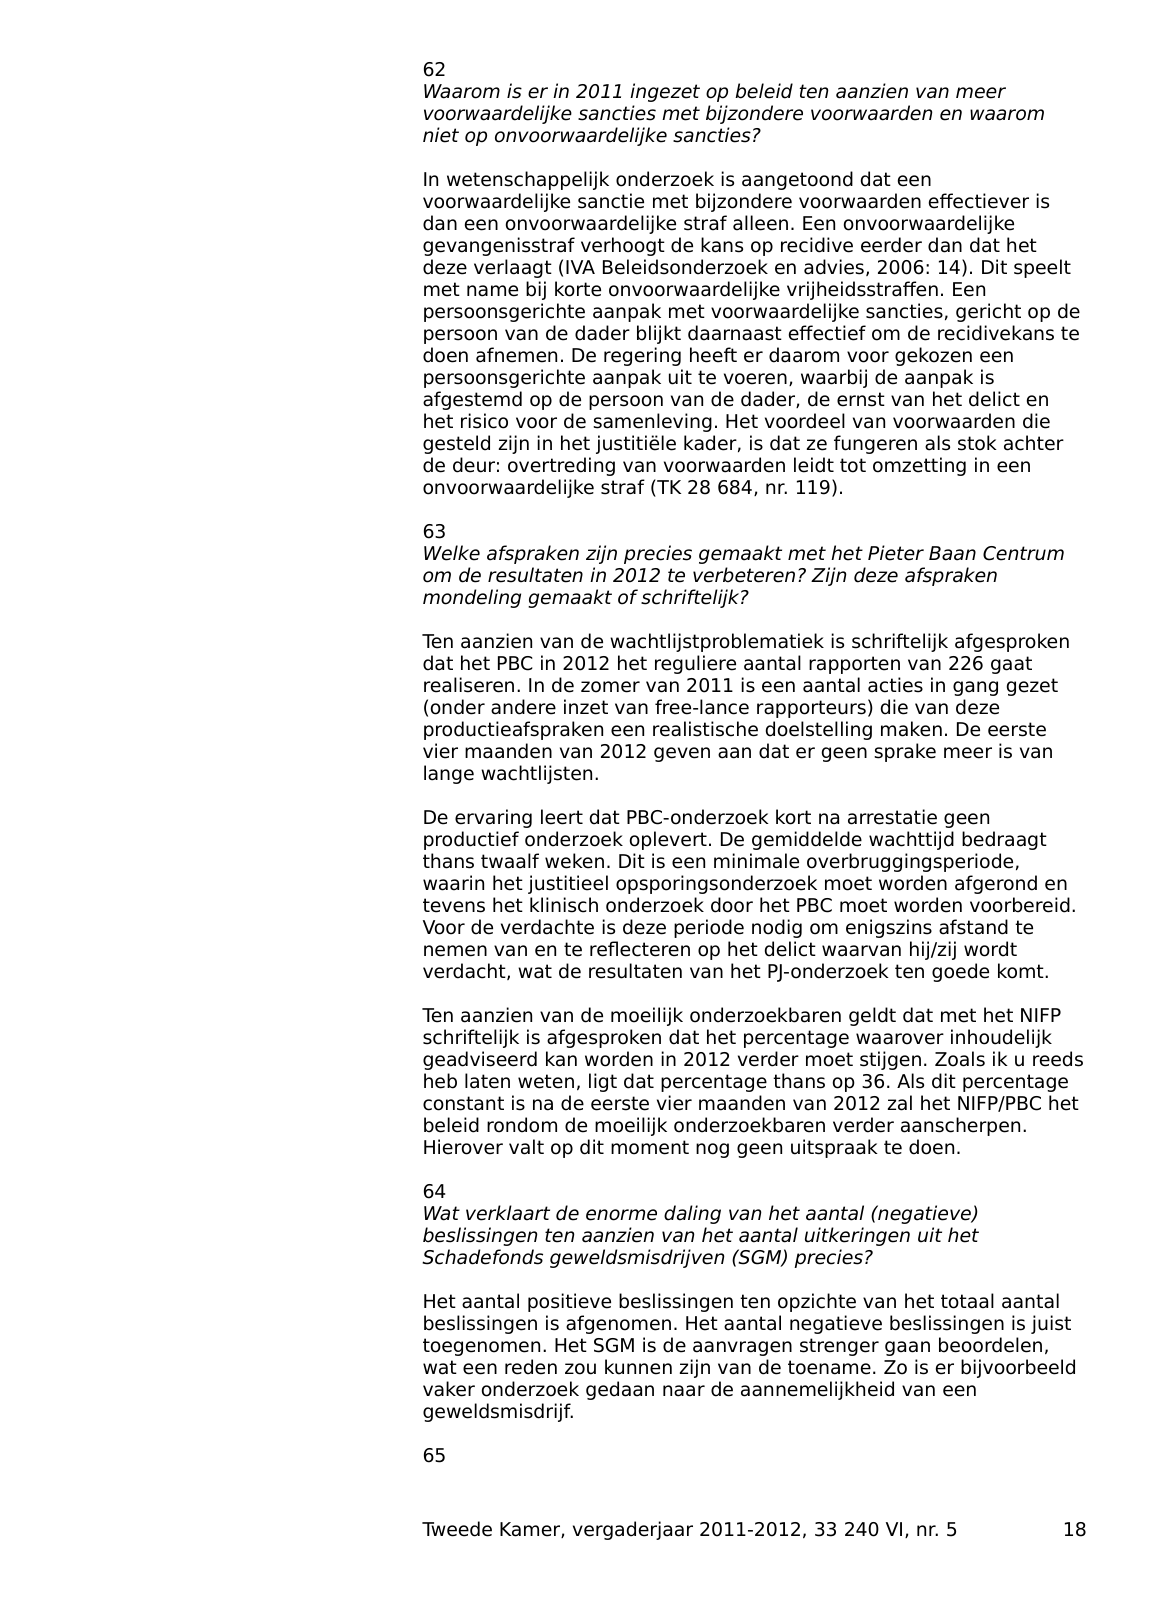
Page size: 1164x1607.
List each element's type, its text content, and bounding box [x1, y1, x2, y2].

text Waarom is er in 2011 ingezet op beleid ten aanzien van meer voorwaardelijke sancties met bijzondere voorwaarden en waarom niet op onvoorwaardelijke sancties? [422, 81, 1087, 147]
text Welke afspraken zijn precies gemaakt met het Pieter Baan Centrum om de resultaten in 2012 te verbeteren? Zijn deze afspraken mondeling gemaakt of schriftelijk? [422, 543, 1087, 609]
text 65 [422, 1445, 1087, 1467]
text Wat verklaart de enorme daling van het aantal (negatieve) beslissingen ten aanzien van het aantal uitkeringen uit het Schadefonds geweldsmisdrijven (SGM) precies? [422, 1203, 1087, 1269]
text 63 [422, 521, 1087, 543]
text 64 [422, 1181, 1087, 1203]
text In wetenschappelijk onderzoek is aangetoond dat een voorwaardelijke sanctie met bijzondere voorwaarden effectiever is dan een onvoorwaardelijke straf alleen. Een onvoorwaardelijke gevangenisstraf verhoogt de kans op recidive eerder dan dat het deze verlaagt (IVA Beleidsonderzoek en advies, 2006: 14). Dit speelt met name bij korte onvoorwaardelijke vrijheidsstraffen. Een persoonsgerichte aanpak met voorwaardelijke sancties, gericht op de persoon van de dader blijkt daarnaast effectief om de recidivekans te doen afnemen. De regering heeft er daarom voor gekozen een persoonsgerichte aanpak uit te voeren, waarbij de aanpak is afgestemd op de persoon van de dader, de ernst van het delict en het risico voor de samenleving. Het voordeel van voorwaarden die gesteld zijn in het justitiële kader, is dat ze fungeren als stok achter de deur: overtreding van voorwaarden leidt tot omzetting in een onvoorwaardelijke straf (TK 28 684, nr. 119). [422, 169, 1087, 499]
text Ten aanzien van de wachtlijstproblematiek is schriftelijk afgesproken dat het PBC in 2012 het reguliere aantal rapporten van 226 gaat realiseren. In de zomer van 2011 is een aantal acties in gang gezet (onder andere inzet van free-lance rapporteurs) die van deze productieafspraken een realistische doelstelling maken. De eerste vier maanden van 2012 geven aan dat er geen sprake meer is van lange wachtlijsten. [422, 631, 1087, 785]
text Het aantal positieve beslissingen ten opzichte van het totaal aantal beslissingen is afgenomen. Het aantal negatieve beslissingen is juist toegenomen. Het SGM is de aanvragen strenger gaan beoordelen, wat een reden zou kunnen zijn van de toename. Zo is er bijvoorbeeld vaker onderzoek gedaan naar de aannemelijkheid van een geweldsmisdrijf. [422, 1291, 1087, 1423]
text 62 [422, 59, 1087, 81]
text Ten aanzien van de moeilijk onderzoekbaren geldt dat met het NIFP schriftelijk is afgesproken dat het percentage waarover inhoudelijk geadviseerd kan worden in 2012 verder moet stijgen. Zoals ik u reeds heb laten weten, ligt dat percentage thans op 36. Als dit percentage constant is na de eerste vier maanden van 2012 zal het NIFP/PBC het beleid rondom de moeilijk onderzoekbaren verder aanscherpen. Hierover valt op dit moment nog geen uitspraak te doen. [422, 1005, 1087, 1159]
text De ervaring leert dat PBC-onderzoek kort na arrestatie geen productief onderzoek oplevert. De gemiddelde wachttijd bedraagt thans twaalf weken. Dit is een minimale overbruggingsperiode, waarin het justitieel opsporingsonderzoek moet worden afgerond en tevens het klinisch onderzoek door het PBC moet worden voorbereid. Voor de verdachte is deze periode nodig om enigszins afstand te nemen van en te reflecteren op het delict waarvan hij/zij wordt verdacht, wat de resultaten van het PJ-onderzoek ten goede komt. [422, 807, 1087, 983]
